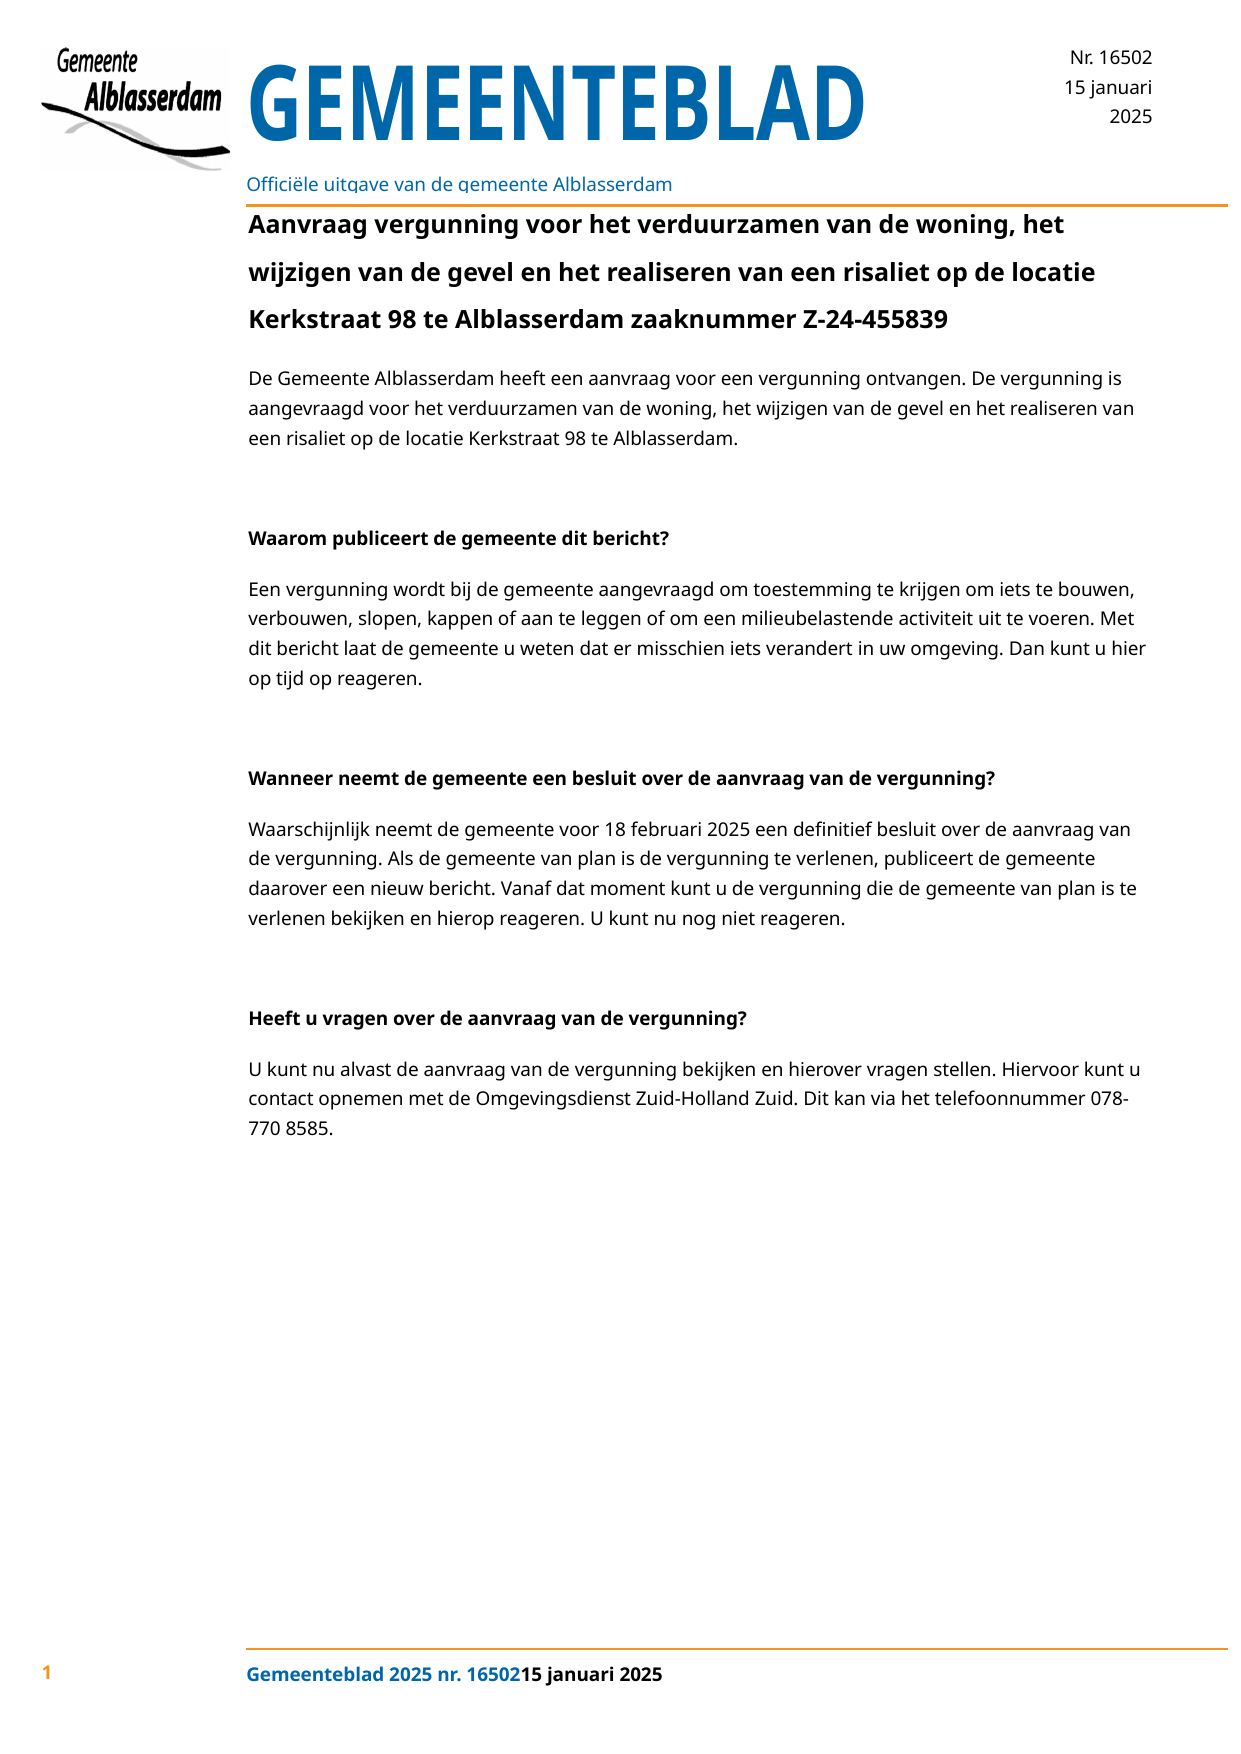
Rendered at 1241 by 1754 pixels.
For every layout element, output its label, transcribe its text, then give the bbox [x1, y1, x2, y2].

text Wanneer neemt de gemeente een besluit over de aanvraag van de vergunning? [248, 766, 1152, 791]
text Waarschijnlijk neemt de gemeente voor 18 februari 2025 een definitief besluit over de aanvraag van de vergunning. Als de gemeente van plan is de vergunning te verlenen, publiceert de gemeente daarover een nieuw bericht. Vanaf dat moment kunt u de vergunning die de gemeente van plan is te verlenen bekijken en hierop reageren. U kunt nu nog niet reageren. [248, 816, 1152, 930]
text Aanvraag vergunning voor het verduurzamen van de woning, het wijzigen van de gevel en het realiseren van een risaliet op de locatie Kerkstraat 98 te Alblasserdam zaaknummer Z-24-455839 [248, 207, 1152, 336]
text U kunt nu alvast de aanvraag van de vergunning bekijken en hierover vragen stellen. Hiervoor kunt u contact opnemen met de Omgevingsdienst Zuid-Holland Zuid. Dit kan via het telefoonnummer 078-770 8585. [248, 1056, 1152, 1141]
text Een vergunning wordt bij de gemeente aangevraagd om toestemming te krijgen om iets te bouwen, verbouwen, slopen, kappen of aan te leggen of om een milieubelastende activiteit uit te voeren. Met dit bericht laat de gemeente u weten dat er misschien iets verandert in uw omgeving. Dan kunt u hier op tijd op reageren. [248, 576, 1152, 690]
text De Gemeente Alblasserdam heeft een aanvraag voor een vergunning ontvangen. De vergunning is aangevraagd voor het verduurzamen van de woning, het wijzigen van de gevel en het realiseren van een risaliet op de locatie Kerkstraat 98 te Alblasserdam. [248, 366, 1152, 450]
text Waarom publiceert de gemeente dit bericht? [248, 526, 1152, 551]
picture [41, 47, 231, 172]
text Heeft u vragen over de aanvraag van de vergunning? [248, 1006, 1152, 1031]
